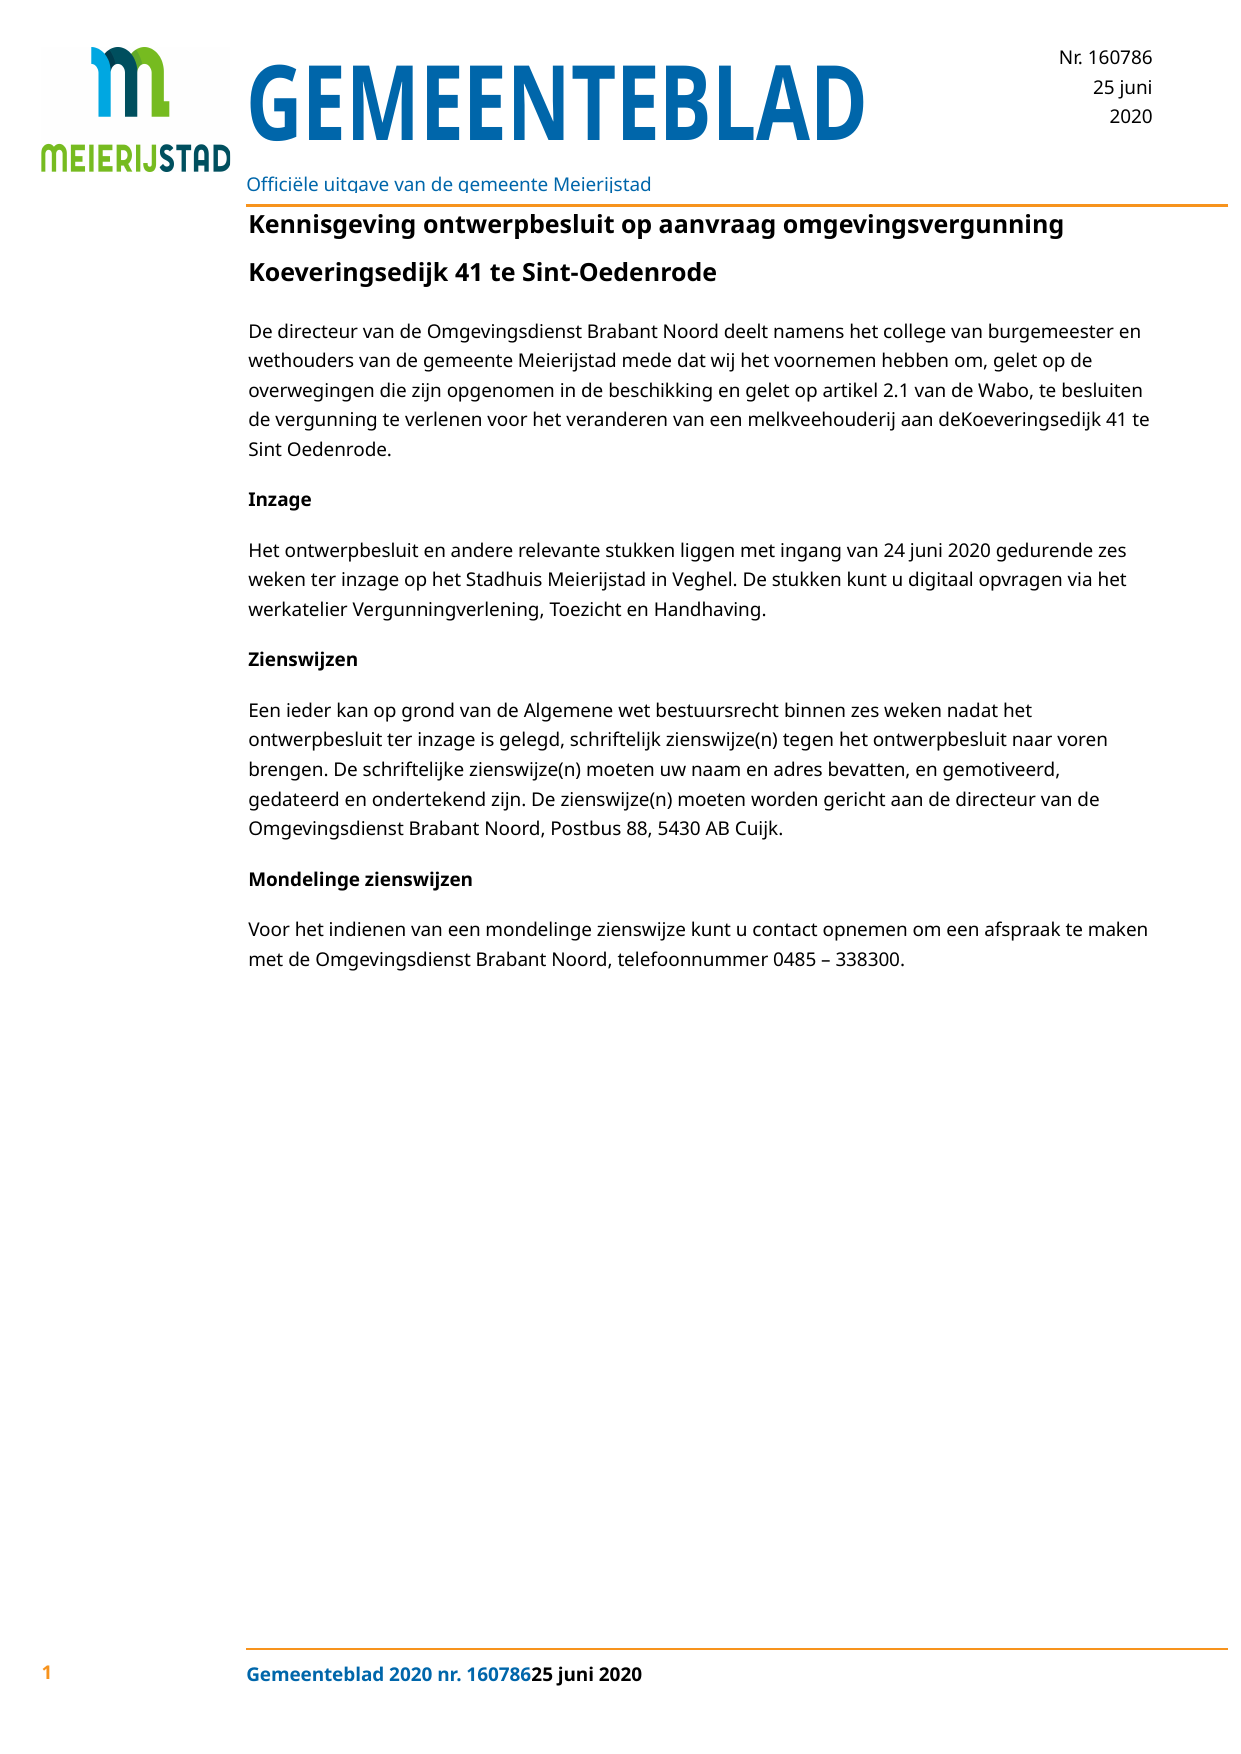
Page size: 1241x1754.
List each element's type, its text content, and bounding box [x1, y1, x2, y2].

text Zienswijzen [248, 647, 1152, 672]
picture [41, 47, 231, 172]
text De directeur van de Omgevingsdienst Brabant Noord deelt namens het college van burgemeester en wethouders van de gemeente Meierijstad mede dat wij het voornemen hebben om, gelet op de overwegingen die zijn opgenomen in de beschikking en gelet op artikel 2.1 van de Wabo, te besluiten de vergunning te verlenen voor het veranderen van een melkveehouderij aan deKoeveringsedijk 41 te Sint Oedenrode. [248, 318, 1152, 462]
text Een ieder kan op grond van de Algemene wet bestuursrecht binnen zes weken nadat het ontwerpbesluit ter inzage is gelegd, schriftelijk zienswijze(n) tegen het ontwerpbesluit naar voren brengen. De schriftelijke zienswijze(n) moeten uw naam en adres bevatten, en gemotiveerd, gedateerd en ondertekend zijn. De zienswijze(n) moeten worden gericht aan de directeur van de Omgevingsdienst Brabant Noord, Postbus 88, 5430 AB Cuijk. [248, 697, 1152, 841]
text Kennisgeving ontwerpbesluit op aanvraag omgevingsvergunning Koeveringsedijk 41 te Sint-Oedenrode [248, 207, 1152, 288]
text Mondelinge zienswijzen [248, 866, 1152, 892]
text Het ontwerpbesluit en andere relevante stukken liggen met ingang van 24 juni 2020 gedurende zes weken ter inzage op het Stadhuis Meierijstad in Veghel. De stukken kunt u digitaal opvragen via het werkatelier Vergunningverlening, Toezicht en Handhaving. [248, 537, 1152, 622]
text Voor het indienen van een mondelinge zienswijze kunt u contact opnemen om een afspraak te maken met de Omgevingsdienst Brabant Noord, telefoonnummer 0485 – 338300. [248, 916, 1152, 972]
text Inzage [248, 487, 1152, 512]
